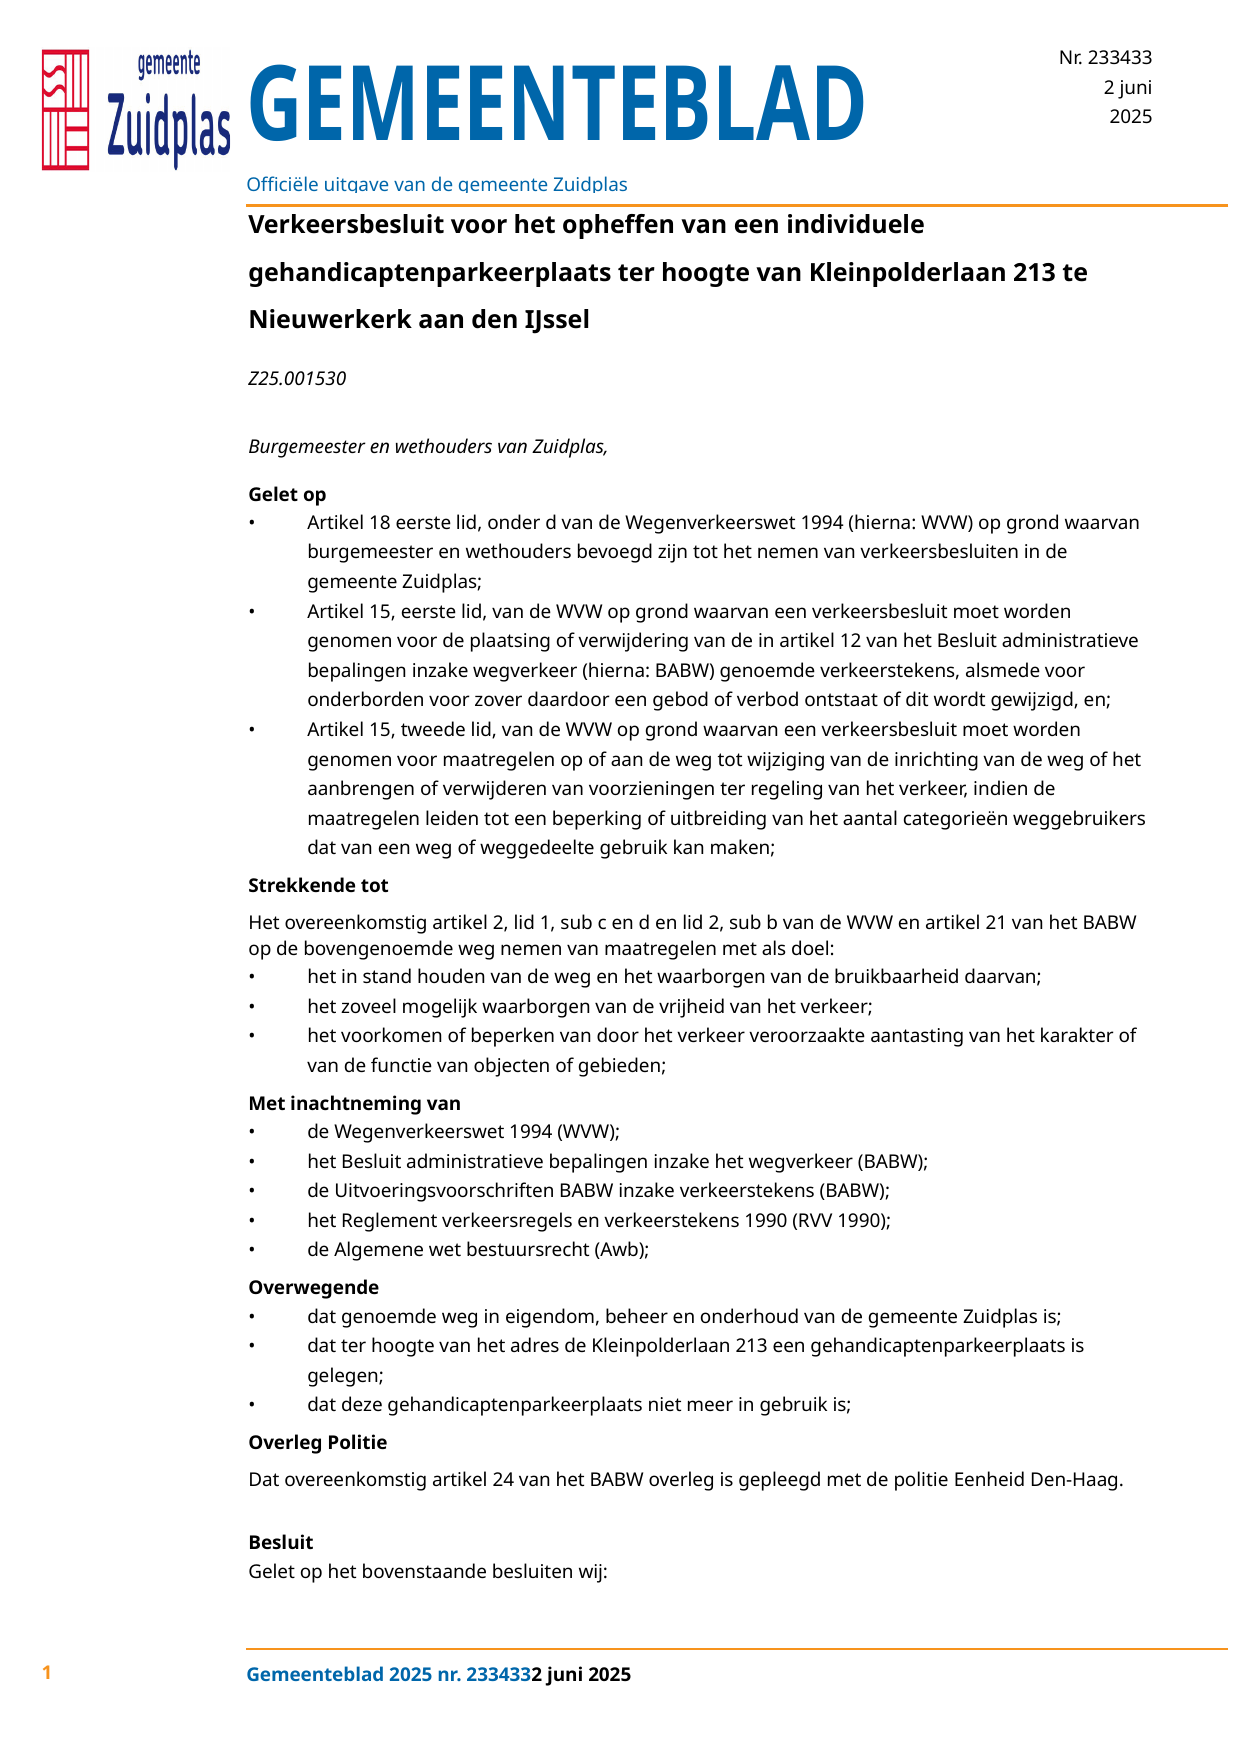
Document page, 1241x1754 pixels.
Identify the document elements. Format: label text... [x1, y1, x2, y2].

text Overwegende [248, 1274, 1152, 1300]
text Z25.001530 [248, 366, 1152, 391]
text Dat overeenkomstig artikel 24 van het BABW overleg is gepleegd met de politie Eenheid Den-Haag. [248, 1466, 1152, 1492]
text Besluit [248, 1529, 1152, 1554]
text Burgemeester en wethouders van Zuidplas, [248, 433, 1152, 459]
list de Wegenverkeerswet 1994 (WVW); [248, 1118, 1152, 1144]
list het zoveel mogelijk waarborgen van de vrijheid van het verkeer; [248, 993, 1152, 1018]
text Verkeersbesluit voor het opheffen van een individuele gehandicaptenparkeerplaats ter hoogte van Kleinpolderlaan 213 te Nieuwerkerk aan den IJssel [248, 207, 1152, 336]
list Artikel 15, eerste lid, van de WVW op grond waarvan een verkeersbesluit moet worden genomen voor de plaatsing of verwijdering van de in artikel 12 van het Besluit administratieve bepalingen inzake wegverkeer (hierna: BABW) genoemde verkeerstekens, alsmede voor onderborden voor zover daardoor een gebod of verbod ontstaat of dit wordt gewijzigd, en; [248, 598, 1152, 712]
text Overleg Politie [248, 1429, 1152, 1455]
text Het overeenkomstig artikel 2, lid 1, sub c en d en lid 2, sub b van de WVW en artikel 21 van het BABW op de bovengenoemde weg nemen van maatregelen met als doel: [248, 909, 1152, 961]
list dat deze gehandicaptenparkeerplaats niet meer in gebruik is; [248, 1392, 1152, 1417]
list de Algemene wet bestuursrecht (Awb); [248, 1237, 1152, 1262]
text Strekkende tot [248, 872, 1152, 898]
list Artikel 15, tweede lid, van de WVW op grond waarvan een verkeersbesluit moet worden genomen voor maatregelen op of aan de weg tot wijziging van de inrichting van de weg of het aanbrengen of verwijderen van voorzieningen ter regeling van het verkeer, indien de maatregelen leiden tot een beperking of uitbreiding van het aantal categorieën weggebruikers dat van een weg of weggedeelte gebruik kan maken; [248, 716, 1152, 860]
list het voorkomen of beperken van door het verkeer veroorzaakte aantasting van het karakter of van de functie van objecten of gebieden; [248, 1022, 1152, 1078]
list het in stand houden van de weg en het waarborgen van de bruikbaarheid daarvan; [248, 963, 1152, 989]
list het Reglement verkeersregels en verkeerstekens 1990 (RVV 1990); [248, 1207, 1152, 1233]
list de Uitvoeringsvoorschriften BABW inzake verkeerstekens (BABW); [248, 1177, 1152, 1203]
list het Besluit administratie­ve bepa­lingen inzake het weg­ver­keer (BABW); [248, 1148, 1152, 1173]
picture [41, 47, 231, 172]
list dat ter hoogte van het adres de Kleinpolderlaan 213 een gehandicaptenparkeerplaats is gelegen; [248, 1332, 1152, 1388]
text Gelet op het bovenstaande besluiten wij: [248, 1558, 1152, 1584]
list Artikel 18 eerste lid, onder d van de Wegenverkeerswet 1994 (hierna: WVW) op grond waarvan burgemeester en wethouders bevoegd zijn tot het nemen van ver­keersbe­sluiten in de gemeente Zuidplas; [248, 509, 1152, 594]
text Gelet op [248, 481, 1152, 507]
text Met inachtneming van [248, 1090, 1152, 1116]
list dat genoemde weg in eigendom, beheer en onderhoud van de gemeente Zuidplas is; [248, 1303, 1152, 1328]
